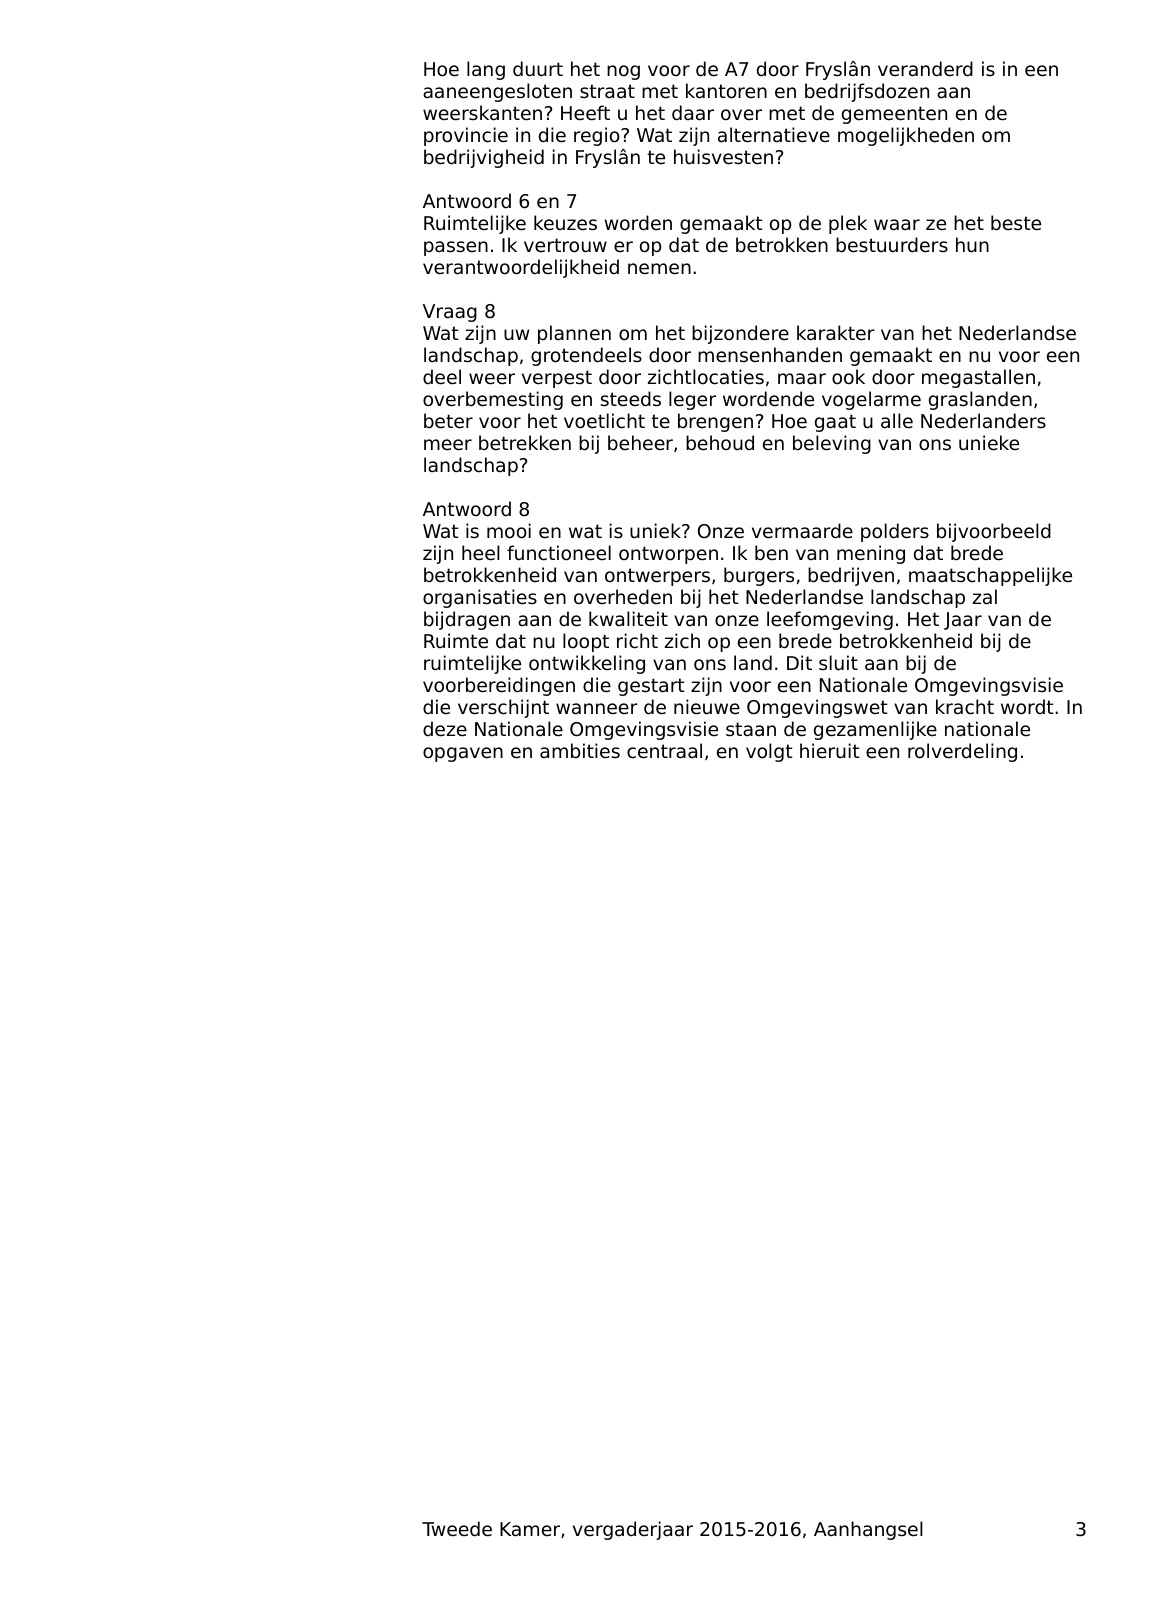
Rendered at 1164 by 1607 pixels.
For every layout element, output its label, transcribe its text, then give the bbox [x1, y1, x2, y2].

text Hoe lang duurt het nog voor de A7 door Fryslân veranderd is in een aaneengesloten straat met kantoren en bedrijfsdozen aan weerskanten? Heeft u het daar over met de gemeenten en de provincie in die regio? Wat zijn alternatieve mogelijkheden om bedrijvigheid in Fryslân te huisvesten? [422, 59, 1087, 169]
text Vraag 8 [422, 301, 1087, 323]
text Wat is mooi en wat is uniek? Onze vermaarde polders bijvoorbeeld zijn heel functioneel ontworpen. Ik ben van mening dat brede betrokkenheid van ontwerpers, burgers, bedrijven, maatschappelijke organisaties en overheden bij het Nederlandse landschap zal bijdragen aan de kwaliteit van onze leefomgeving. Het Jaar van de Ruimte dat nu loopt richt zich op een brede betrokkenheid bij de ruimtelijke ontwikkeling van ons land. Dit sluit aan bij de voorbereidingen die gestart zijn voor een Nationale Omgevingsvisie die verschijnt wanneer de nieuwe Omgevingswet van kracht wordt. In deze Nationale Omgevingsvisie staan de gezamenlijke nationale opgaven en ambities centraal, en volgt hieruit een rolverdeling. [422, 521, 1087, 763]
text Wat zijn uw plannen om het bijzondere karakter van het Nederlandse landschap, grotendeels door mensenhanden gemaakt en nu voor een deel weer verpest door zichtlocaties, maar ook door megastallen, overbemesting en steeds leger wordende vogelarme graslanden, beter voor het voetlicht te brengen? Hoe gaat u alle Nederlanders meer betrekken bij beheer, behoud en beleving van ons unieke landschap? [422, 323, 1087, 477]
text Ruimtelijke keuzes worden gemaakt op de plek waar ze het beste passen. Ik vertrouw er op dat de betrokken bestuurders hun verantwoordelijkheid nemen. [422, 213, 1087, 279]
text Antwoord 6 en 7 [422, 191, 1087, 213]
text Antwoord 8 [422, 499, 1087, 521]
